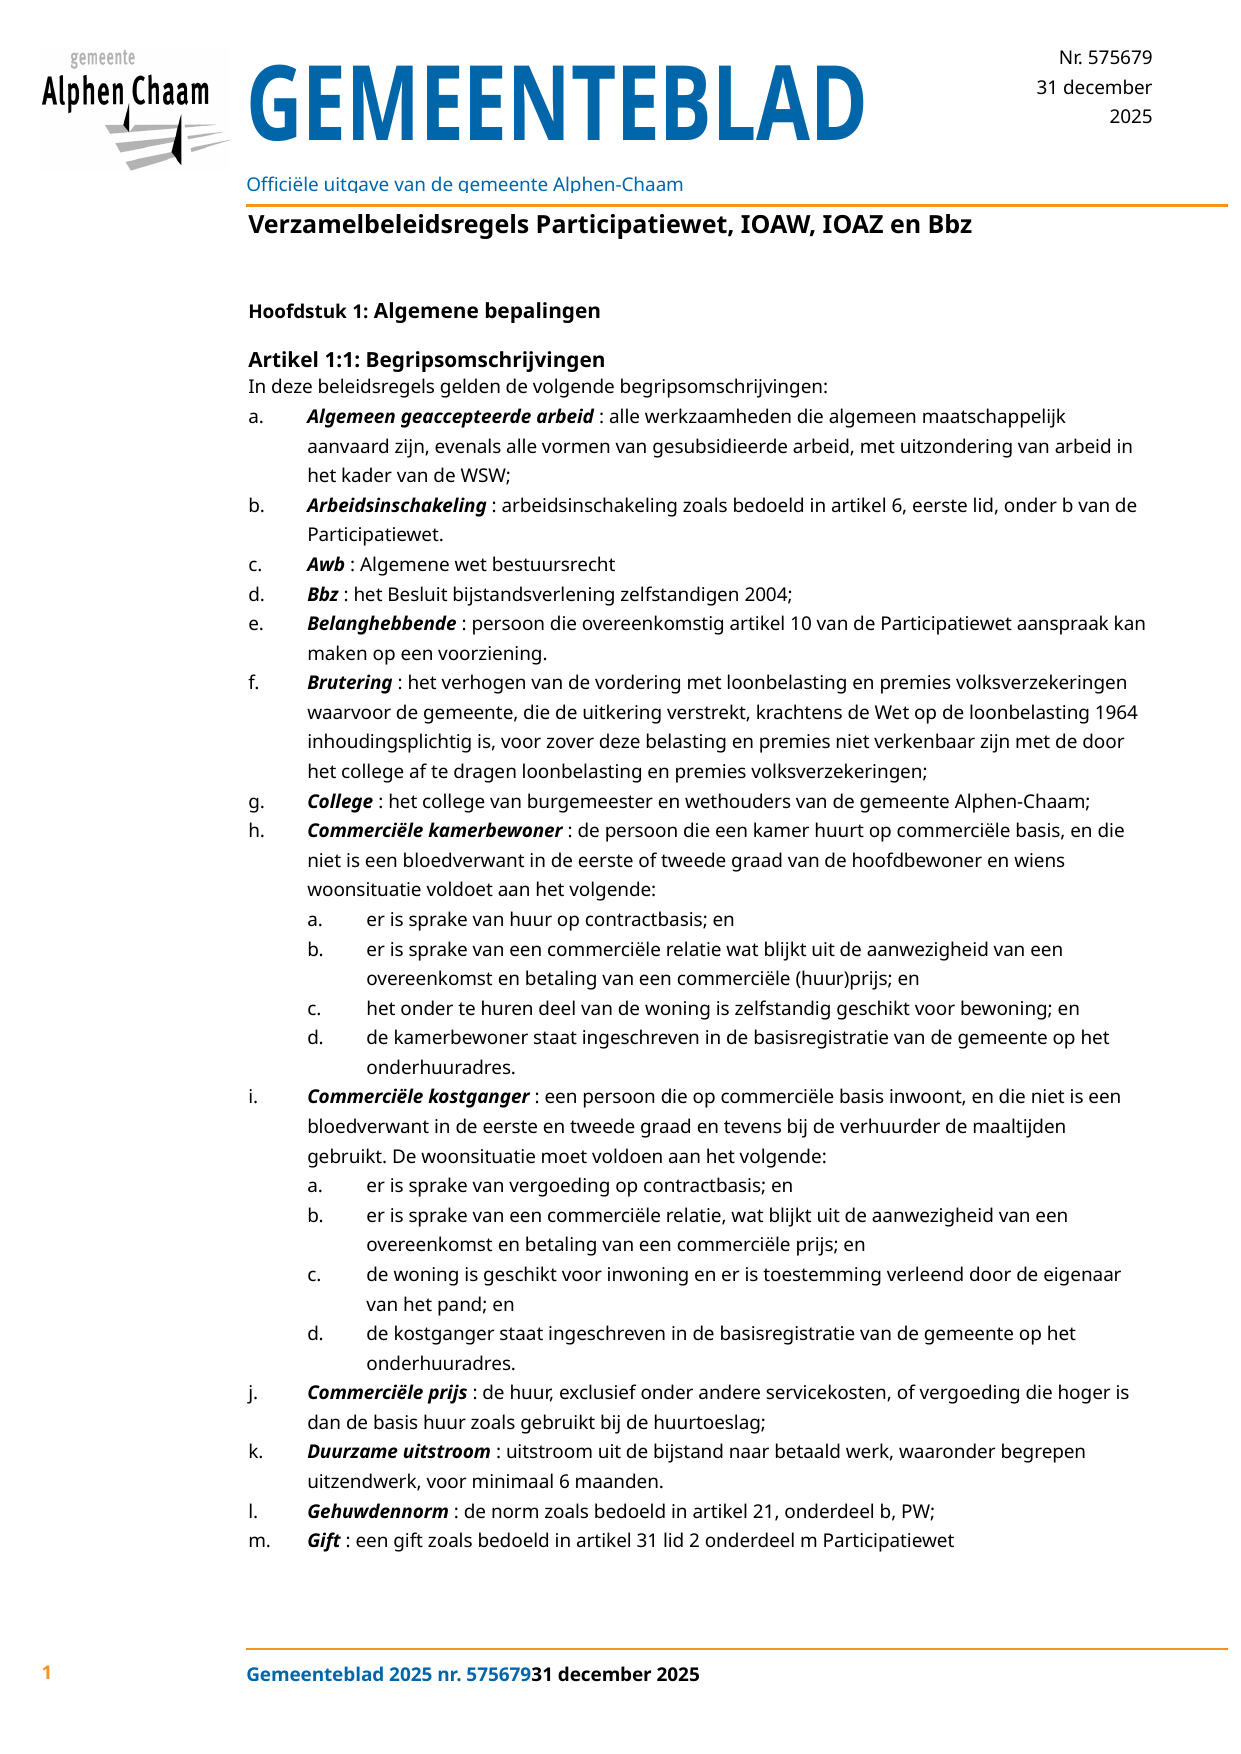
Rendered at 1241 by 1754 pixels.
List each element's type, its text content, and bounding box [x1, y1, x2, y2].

list er is sprake van huur op contractbasis; en [307, 906, 1152, 932]
text In deze beleidsregels gelden de volgende begripsomschrijvingen: [248, 374, 1152, 399]
list Algemeen geaccepteerde arbeid : alle werkzaamheden die algemeen maatschappelijk aanvaard zijn, evenals alle vormen van gesubsidieerde arbeid, met uitzondering van arbeid in het kader van de WSW; [248, 403, 1152, 488]
list Belanghebbende : persoon die overeenkomstig artikel 10 van de Participatiewet aanspraak kan maken op een voorziening. [248, 610, 1152, 666]
list College : het college van burgemeester en wethouders van de gemeente Alphen-Chaam; [248, 788, 1152, 814]
list het onder te huren deel van de woning is zelfstandig geschikt voor bewoning; en [307, 995, 1152, 1021]
list er is sprake van een commerciële relatie wat blijkt uit de aanwezigheid van een overeenkomst en betaling van een commerciële (huur)prijs; en [307, 936, 1152, 991]
list de woning is geschikt voor inwoning en er is toestemming verleend door de eigenaar van het pand; en [307, 1261, 1152, 1317]
list Gehuwdennorm : de norm zoals bedoeld in artikel 21, onderdeel b, PW; [248, 1498, 1152, 1524]
list er is sprake van vergoeding op contractbasis; en [307, 1172, 1152, 1198]
text Hoofdstuk 1: Algemene bepalingen [248, 296, 1152, 324]
list Arbeidsinschakeling : arbeidsinschakeling zoals bedoeld in artikel 6, eerste lid, onder b van de Participatiewet. [248, 492, 1152, 547]
list de kostganger staat ingeschreven in de basisregistratie van de gemeente op het onderhuuradres. [307, 1320, 1152, 1376]
list Brutering : het verhogen van de vordering met loonbelasting en premies volksverzekeringen waarvoor de gemeente, die de uitkering verstrekt, krachtens de Wet op de loonbelasting 1964 inhoudingsplichtig is, voor zover deze belasting en premies niet verkenbaar zijn met de door het college af te dragen loonbelasting en premies volksverzekeringen; [248, 669, 1152, 784]
text Artikel 1:1: Begripsomschrijvingen [248, 345, 1152, 374]
list Commerciële prijs : de huur, exclusief onder andere servicekosten, of vergoeding die hoger is dan de basis huur zoals gebruikt bij de huurtoeslag; [248, 1379, 1152, 1435]
picture [41, 47, 231, 172]
list Gift : een gift zoals bedoeld in artikel 31 lid 2 onderdeel m Participatiewet [248, 1527, 1152, 1553]
list Commerciële kamerbewoner : de persoon die een kamer huurt op commerciële basis, en die niet is een bloedverwant in de eerste of tweede graad van de hoofdbewoner en wiens woonsituatie voldoet aan het volgende: [248, 817, 1152, 902]
text Verzamelbeleidsregels Participatiewet, IOAW, IOAZ en Bbz [248, 207, 1152, 241]
list Bbz : het Besluit bijstandsverlening zelfstandigen 2004; [248, 581, 1152, 607]
list Awb : Algemene wet bestuursrecht [248, 551, 1152, 577]
list de kamerbewoner staat ingeschreven in de basisregistratie van de gemeente op het onderhuuradres. [307, 1024, 1152, 1080]
list Commerciële kostganger : een persoon die op commerciële basis inwoont, en die niet is een bloedverwant in de eerste en tweede graad en tevens bij de verhuurder de maaltijden gebruikt. De woonsituatie moet voldoen aan het volgende: [248, 1084, 1152, 1169]
list er is sprake van een commerciële relatie, wat blijkt uit de aanwezigheid van een overeenkomst en betaling van een commerciële prijs; en [307, 1202, 1152, 1257]
list Duurzame uitstroom : uitstroom uit de bijstand naar betaald werk, waaronder begrepen uitzendwerk, voor minimaal 6 maanden. [248, 1439, 1152, 1494]
